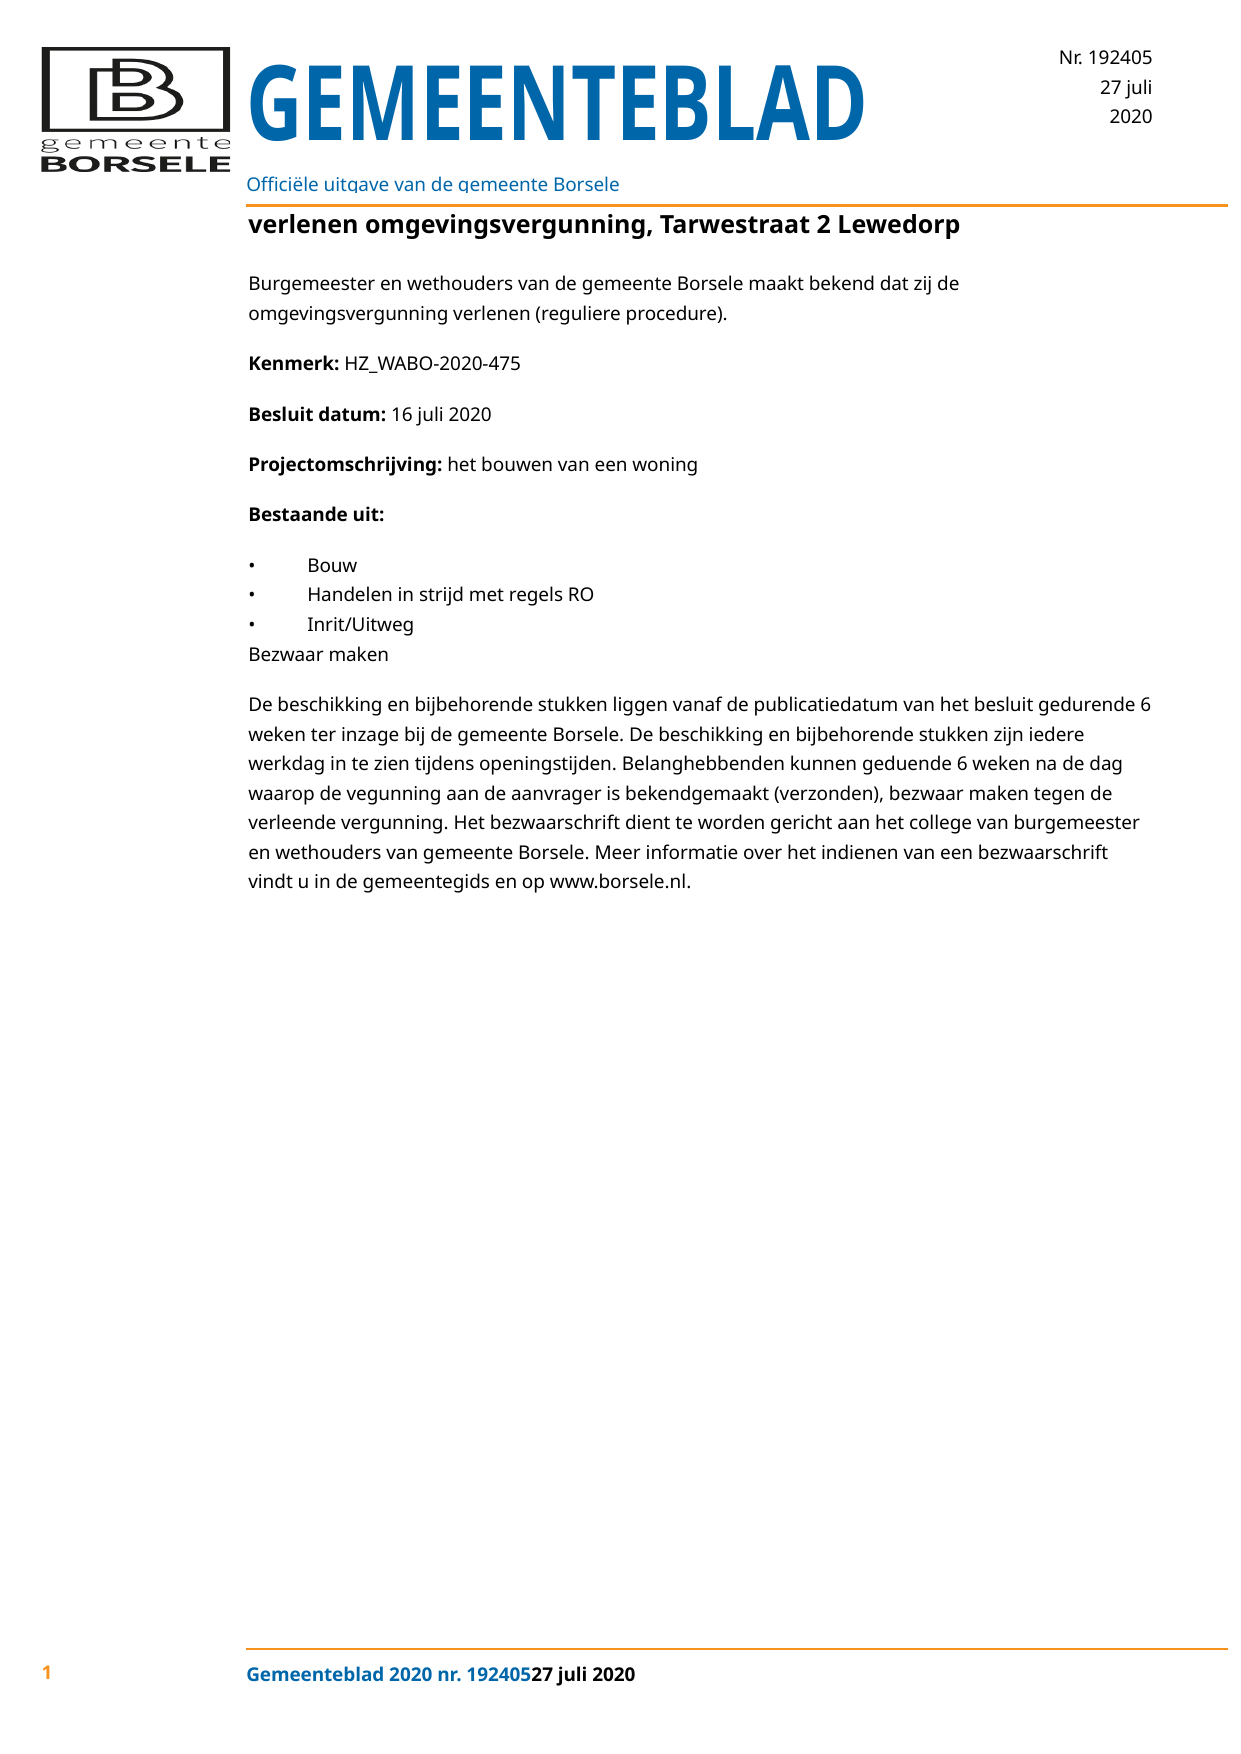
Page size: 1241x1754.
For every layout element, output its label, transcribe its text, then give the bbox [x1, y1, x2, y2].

text Besluit datum: 16 juli 2020 [248, 401, 1152, 426]
list Handelen in strijd met regels RO [248, 582, 1152, 607]
text Burgemeester en wethouders van de gemeente Borsele maakt bekend dat zij de omgevingsvergunning verlenen (reguliere procedure). [248, 270, 1152, 326]
list Inrit/Uitweg [248, 611, 1152, 637]
text Bestaande uit: [248, 502, 1152, 527]
text De beschikking en bijbehorende stukken liggen vanaf de publicatiedatum van het besluit gedurende 6 weken ter inzage bij de gemeente Borsele. De beschikking en bijbehorende stukken zijn iedere werkdag in te zien tijdens openingstijden. Belanghebbenden kunnen geduende 6 weken na de dag waarop de vegunning aan de aanvrager is bekendgemaakt (verzonden), bezwaar maken tegen de verleende vergunning. Het bezwaarschrift dient te worden gericht aan het college van burgemeester en wethouders van gemeente Borsele. Meer informatie over het indienen van een bezwaarschrift vindt u in de gemeentegids en op www.borsele.nl. [248, 691, 1152, 894]
picture [41, 47, 231, 172]
text verlenen omgevingsvergunning, Tarwestraat 2 Lewedorp [248, 207, 1152, 241]
text Kenmerk: HZ_WABO-2020-475 [248, 350, 1152, 376]
text Projectomschrijving: het bouwen van een woning [248, 451, 1152, 477]
list Bouw [248, 552, 1152, 578]
text Bezwaar maken [248, 641, 1152, 666]
